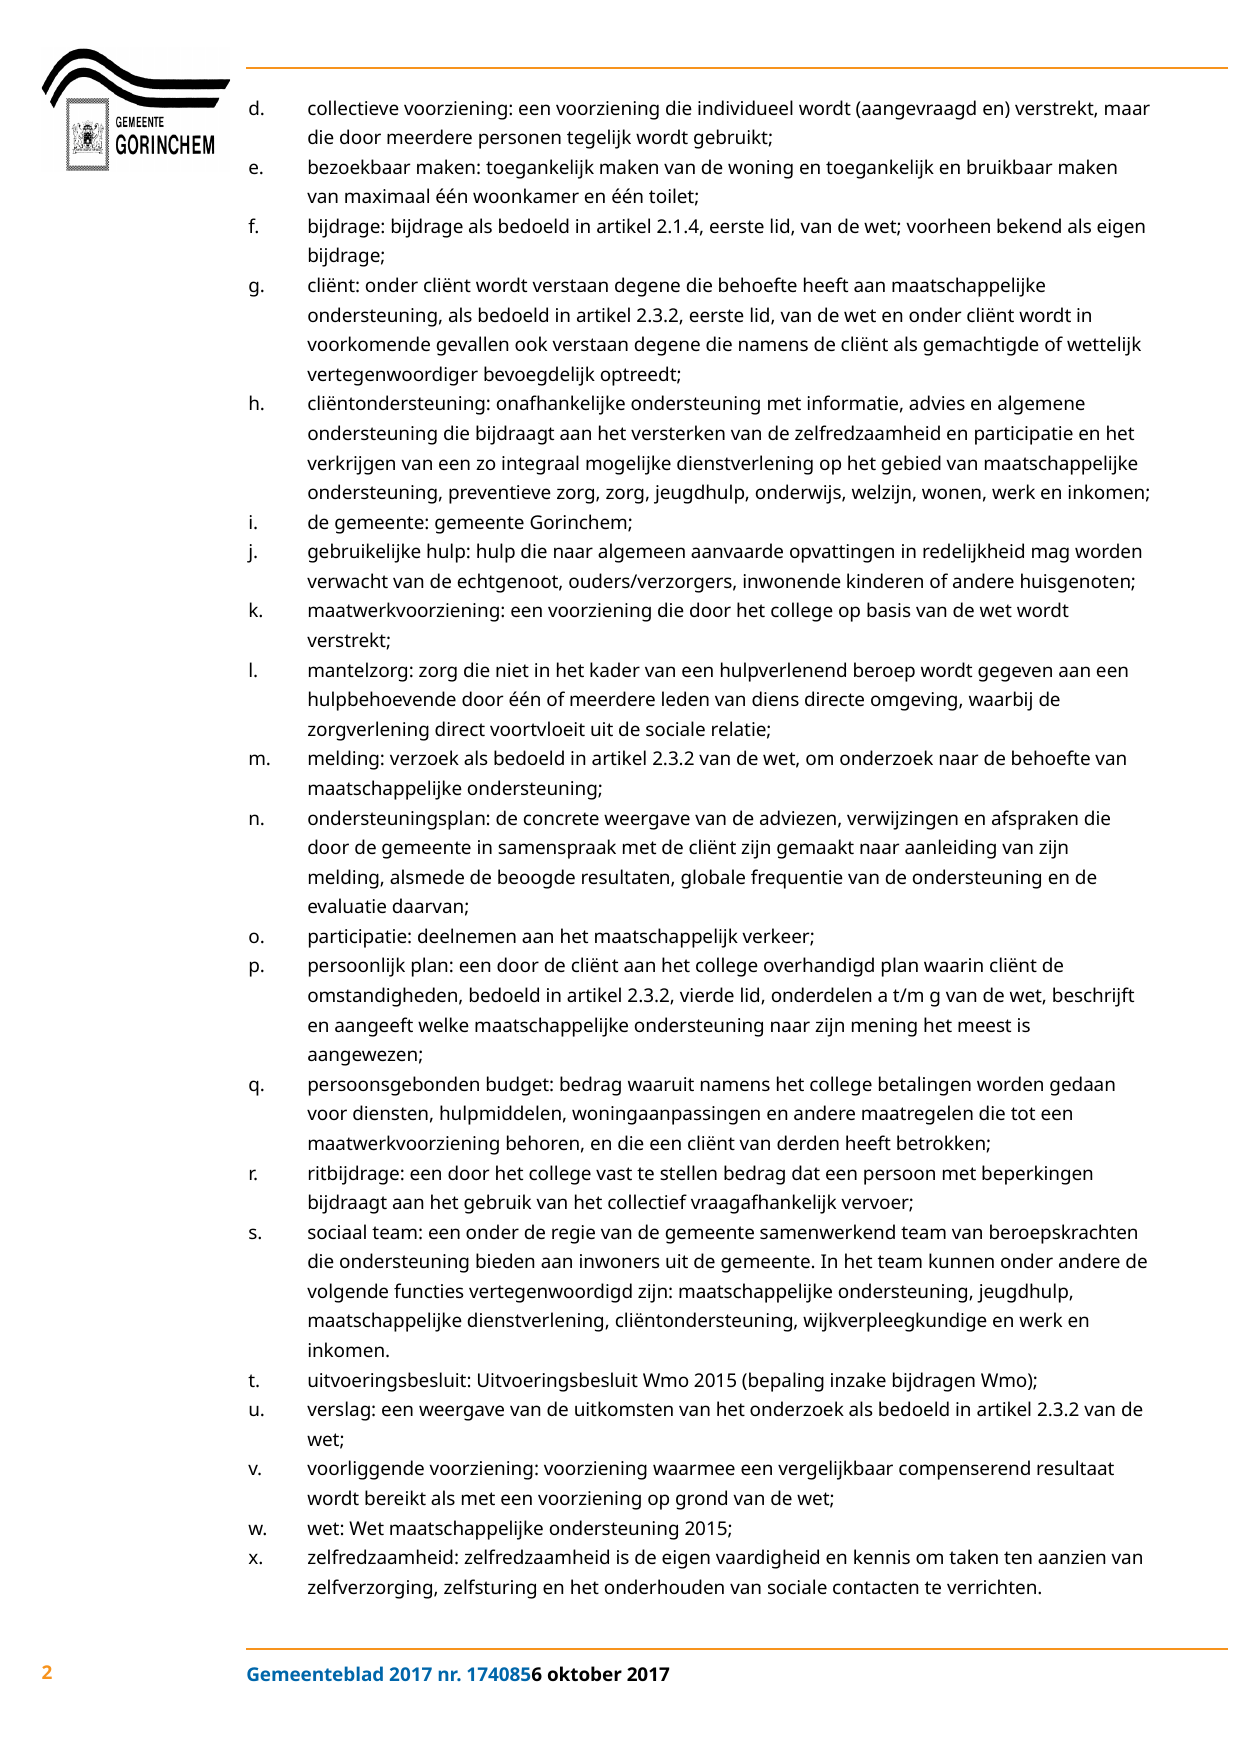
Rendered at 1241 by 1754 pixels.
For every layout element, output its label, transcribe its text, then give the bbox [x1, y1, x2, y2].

list voorliggende voorziening: voorziening waarmee een vergelijkbaar compenserend resultaat wordt bereikt als met een voorziening op grond van de wet; [248, 1456, 1152, 1511]
list bezoekbaar maken: toegankelijk maken van de woning en toegankelijk en bruikbaar maken van maximaal één woonkamer en één toilet; [248, 154, 1152, 209]
list ondersteuningsplan: de concrete weergave van de adviezen, verwijzingen en afspraken die door de gemeente in samenspraak met de cliënt zijn gemaakt naar aanleiding van zijn melding, alsmede de beoogde resultaten, globale frequentie van de ondersteuning en de evaluatie daarvan; [248, 805, 1152, 919]
list wet: Wet maatschappelijke ondersteuning 2015; [248, 1515, 1152, 1541]
list uitvoeringsbesluit: Uitvoeringsbesluit Wmo 2015 (bepaling inzake bijdragen Wmo); [248, 1367, 1152, 1393]
list melding: verzoek als bedoeld in artikel 2.3.2 van de wet, om onderzoek naar de behoefte van maatschappelijke ondersteuning; [248, 746, 1152, 801]
list cliënt: onder cliënt wordt verstaan degene die behoefte heeft aan maatschappelijke ondersteuning, als bedoeld in artikel 2.3.2, eerste lid, van de wet en onder cliënt wordt in voorkomende gevallen ook verstaan degene die namens de cliënt als gemachtigde of wettelijk vertegenwoordiger bevoegdelijk optreedt; [248, 272, 1152, 387]
list gebruikelijke hulp: hulp die naar algemeen aanvaarde opvattingen in redelijkheid mag worden verwacht van de echtgenoot, ouders/verzorgers, inwonende kinderen of andere huisgenoten; [248, 538, 1152, 594]
list zelfredzaamheid: zelfredzaamheid is de eigen vaardigheid en kennis om taken ten aanzien van zelfverzorging, zelfsturing en het onderhouden van sociale contacten te verrichten. [248, 1544, 1152, 1600]
list ritbijdrage: een door het college vast te stellen bedrag dat een persoon met beperkingen bijdraagt aan het gebruik van het collectief vraagafhankelijk vervoer; [248, 1160, 1152, 1215]
picture [41, 47, 231, 172]
list bijdrage: bijdrage als bedoeld in artikel 2.1.4, eerste lid, van de wet; voorheen bekend als eigen bijdrage; [248, 213, 1152, 268]
list mantelzorg: zorg die niet in het kader van een hulpverlenend beroep wordt gegeven aan een hulpbehoevende door één of meerdere leden van diens directe omgeving, waarbij de zorgverlening direct voortvloeit uit de sociale relatie; [248, 657, 1152, 742]
list verslag: een weergave van de uitkomsten van het onderzoek als bedoeld in artikel 2.3.2 van de wet; [248, 1396, 1152, 1452]
list persoonlijk plan: een door de cliënt aan het college overhandigd plan waarin cliënt de omstandigheden, bedoeld in artikel 2.3.2, vierde lid, onderdelen a t/m g van de wet, beschrijft en aangeeft welke maatschappelijke ondersteuning naar zijn mening het meest is aangewezen; [248, 953, 1152, 1067]
list collectieve voorziening: een voorziening die individueel wordt (aangevraagd en) verstrekt, maar die door meerdere personen tegelijk wordt gebruikt; [248, 95, 1152, 150]
list cliëntondersteuning: onafhankelijke ondersteuning met informatie, advies en algemene ondersteuning die bijdraagt aan het versterken van de zelfredzaamheid en participatie en het verkrijgen van een zo integraal mogelijke dienstverlening op het gebied van maatschappelijke ondersteuning, preventieve zorg, zorg, jeugdhulp, onderwijs, welzijn, wonen, werk en inkomen; [248, 391, 1152, 505]
list persoonsgebonden budget: bedrag waaruit namens het college betalingen worden gedaan voor diensten, hulpmiddelen, woningaanpassingen en andere maatregelen die tot een maatwerkvoorziening behoren, en die een cliënt van derden heeft betrokken; [248, 1071, 1152, 1156]
list sociaal team: een onder de regie van de gemeente samenwerkend team van beroepskrachten die ondersteuning bieden aan inwoners uit de gemeente. In het team kunnen onder andere de volgende functies vertegenwoordigd zijn: maatschappelijke ondersteuning, jeugdhulp, maatschappelijke dienstverlening, cliëntondersteuning, wijkverpleegkundige en werk en inkomen. [248, 1219, 1152, 1363]
list participatie: deelnemen aan het maatschappelijk verkeer; [248, 923, 1152, 949]
list de gemeente: gemeente Gorinchem; [248, 509, 1152, 535]
list maatwerkvoorziening: een voorziening die door het college op basis van de wet wordt verstrekt; [248, 598, 1152, 653]
